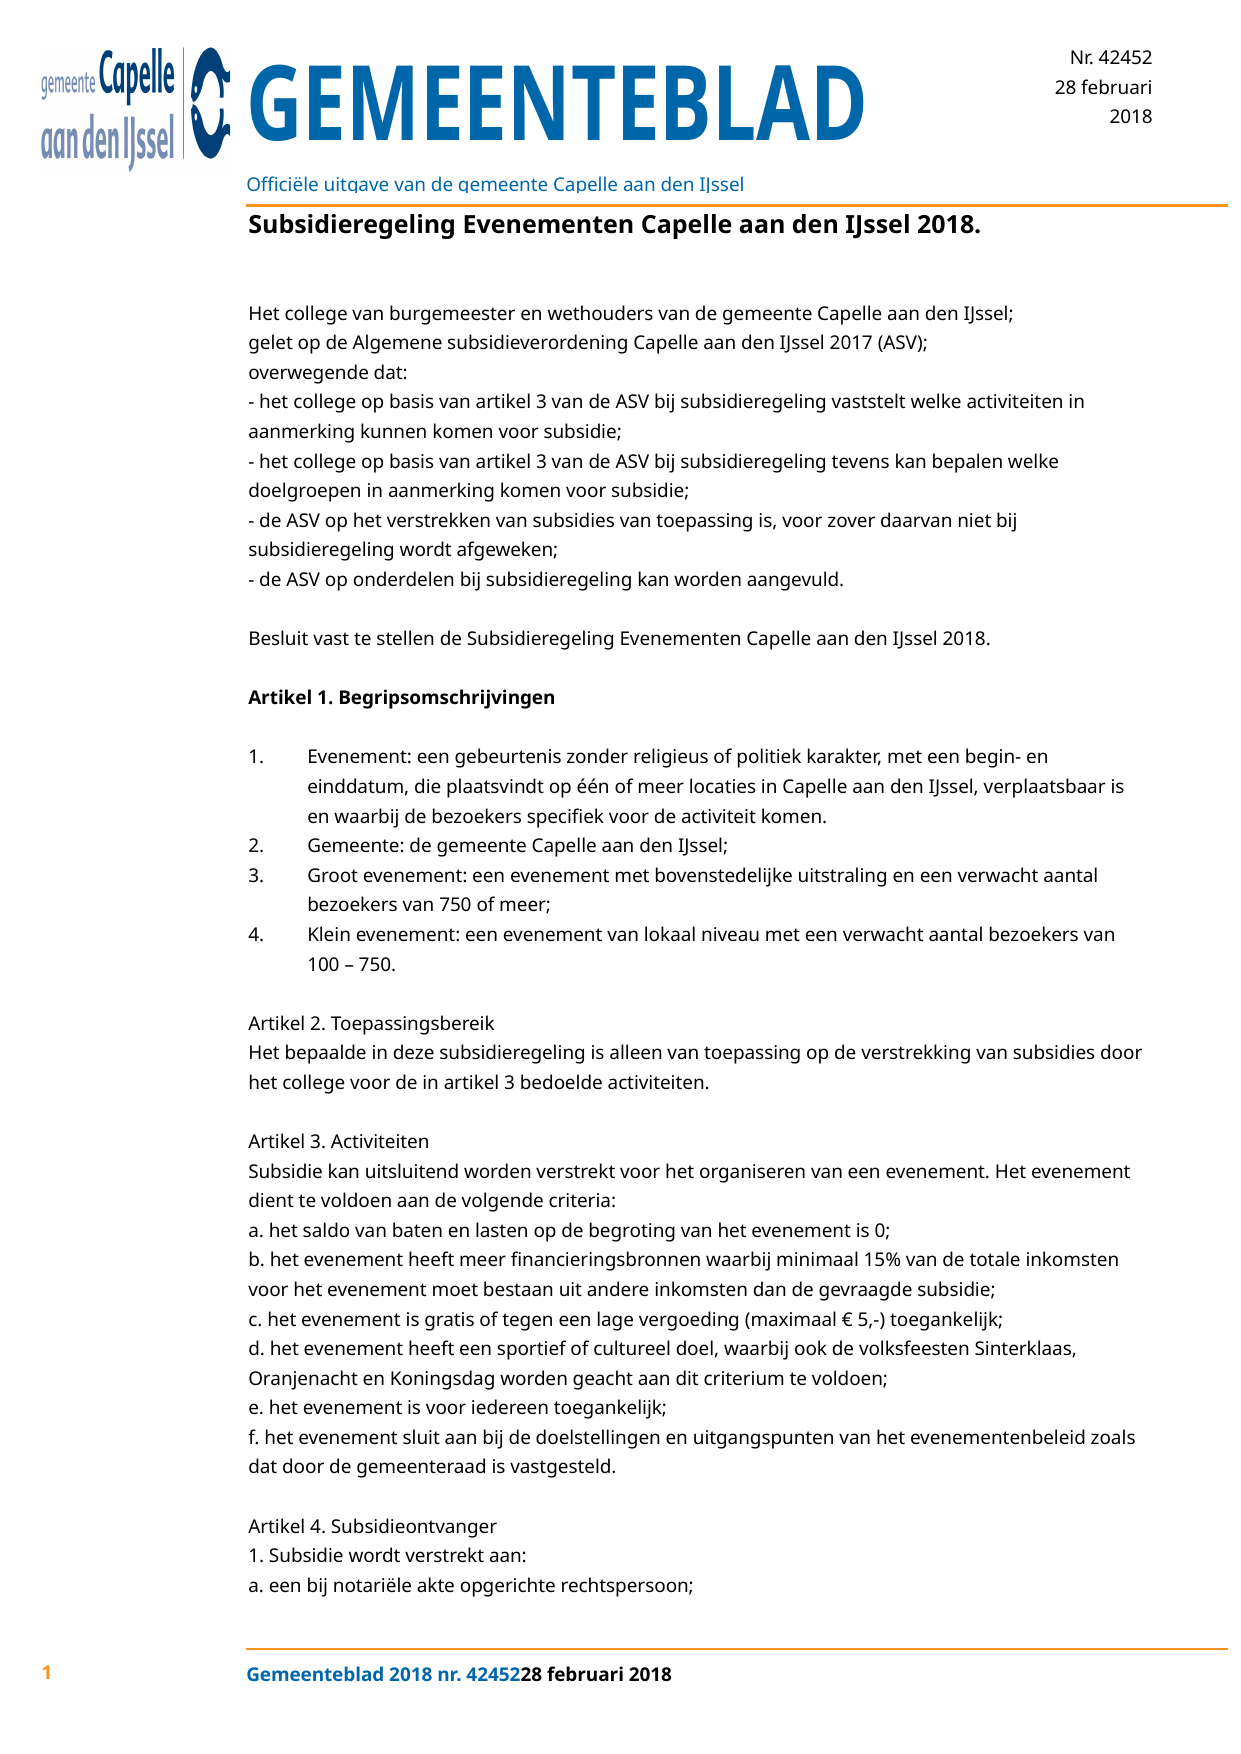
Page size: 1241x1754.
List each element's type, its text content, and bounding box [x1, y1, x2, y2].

text overwegende dat: [248, 359, 1152, 385]
text Artikel 3. Activiteiten [248, 1128, 1152, 1154]
text - de ASV op het verstrekken van subsidies van toepassing is, voor zover daarvan niet bij subsidieregeling wordt afgeweken; [248, 507, 1152, 562]
text b. het evenement heeft meer financieringsbronnen waarbij minimaal 15% van de totale inkomsten voor het evenement moet bestaan uit andere inkomsten dan de gevraagde subsidie; [248, 1247, 1152, 1302]
text - het college op basis van artikel 3 van de ASV bij subsidieregeling vaststelt welke activiteiten in aanmerking kunnen komen voor subsidie; [248, 389, 1152, 444]
list Groot evenement: een evenement met bovenstedelijke uitstraling en een verwacht aantal bezoekers van 750 of meer; [248, 862, 1152, 917]
text Het college van burgemeester en wethouders van de gemeente Capelle aan den IJssel; [248, 300, 1152, 326]
picture [41, 47, 231, 172]
text Besluit vast te stellen de Subsidieregeling Evenementen Capelle aan den IJssel 2018. [248, 625, 1152, 651]
list Klein evenement: een evenement van lokaal niveau met een verwacht aantal bezoekers van 100 – 750. [248, 921, 1152, 976]
list Gemeente: de gemeente Capelle aan den IJssel; [248, 832, 1152, 858]
text e. het evenement is voor iedereen toegankelijk; [248, 1394, 1152, 1420]
text a. het saldo van baten en lasten op de begroting van het evenement is 0; [248, 1217, 1152, 1243]
text d. het evenement heeft een sportief of cultureel doel, waarbij ook de volksfeesten Sinterklaas, Oranjenacht en Koningsdag worden geacht aan dit criterium te voldoen; [248, 1335, 1152, 1391]
text gelet op de Algemene subsidieverordening Capelle aan den IJssel 2017 (ASV); [248, 329, 1152, 355]
text - het college op basis van artikel 3 van de ASV bij subsidieregeling tevens kan bepalen welke doelgroepen in aanmerking komen voor subsidie; [248, 448, 1152, 503]
text Artikel 4. Subsidieontvanger [248, 1513, 1152, 1538]
list Evenement: een gebeurtenis zonder religieus of politiek karakter, met een begin- en einddatum, die plaatsvindt op één of meer locaties in Capelle aan den IJssel, verplaatsbaar is en waarbij de bezoekers specifiek voor de activiteit komen. [248, 744, 1152, 828]
text Het bepaalde in deze subsidieregeling is alleen van toepassing op de verstrekking van subsidies door het college voor de in artikel 3 bedoelde activiteiten. [248, 1039, 1152, 1095]
text f. het evenement sluit aan bij de doelstellingen en uitgangspunten van het evenementenbeleid zoals dat door de gemeenteraad is vastgesteld. [248, 1424, 1152, 1479]
text c. het evenement is gratis of tegen een lage vergoeding (maximaal € 5,-) toegankelijk; [248, 1306, 1152, 1331]
text Artikel 2. Toepassingsbereik [248, 1010, 1152, 1036]
text Subsidieregeling Evenementen Capelle aan den IJssel 2018. [248, 207, 1152, 241]
text a. een bij notariële akte opgerichte rechtspersoon; [248, 1572, 1152, 1598]
text 1. Subsidie wordt verstrekt aan: [248, 1542, 1152, 1568]
text - de ASV op onderdelen bij subsidieregeling kan worden aangevuld. [248, 566, 1152, 592]
text Subsidie kan uitsluitend worden verstrekt voor het organiseren van een evenement. Het evenement dient te voldoen aan de volgende criteria: [248, 1158, 1152, 1213]
text Artikel 1. Begripsomschrijvingen [248, 684, 1152, 710]
